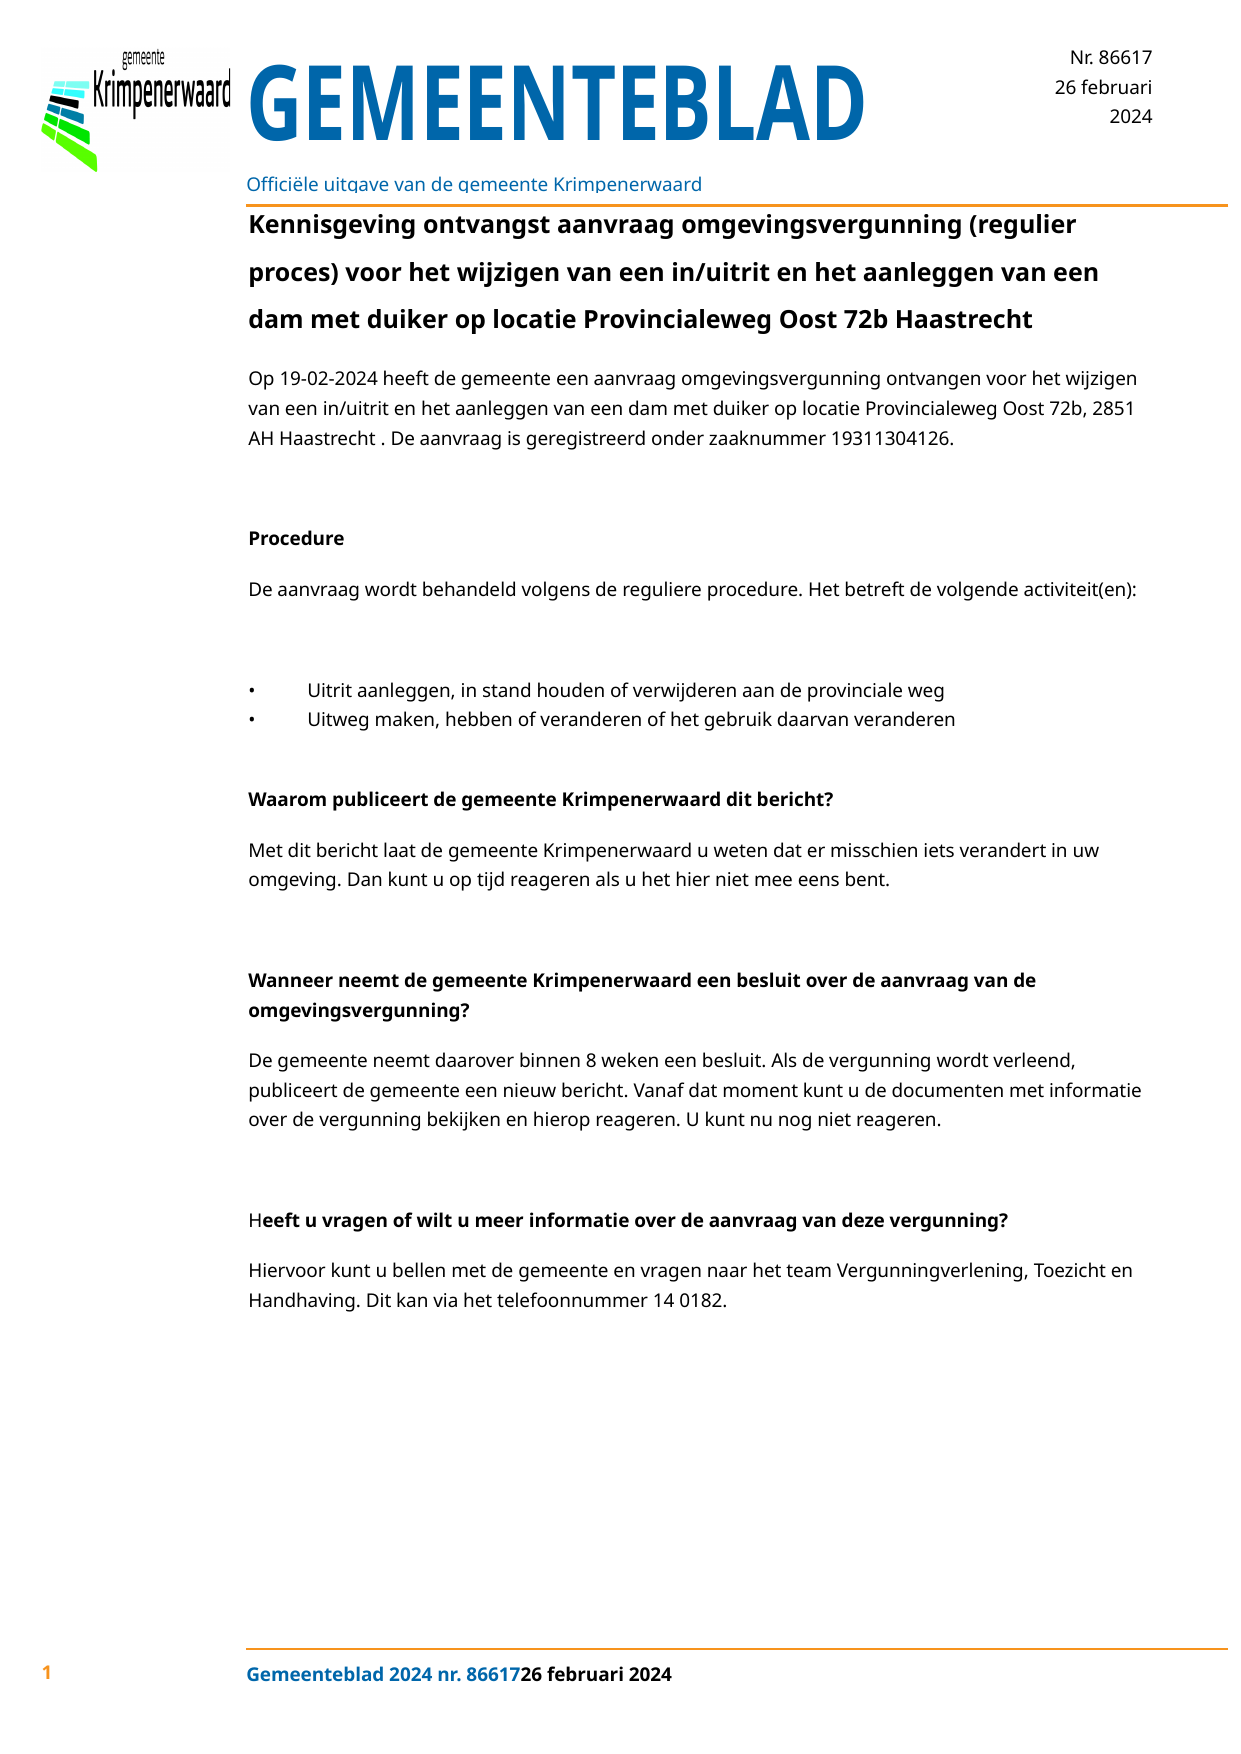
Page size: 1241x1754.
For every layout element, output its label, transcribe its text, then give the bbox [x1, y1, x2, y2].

text Kennisgeving ontvangst aanvraag omgevingsvergunning (regulier proces) voor het wijzigen van een in/uitrit en het aanleggen van een dam met duiker op locatie Provincialeweg Oost 72b Haastrecht [248, 207, 1152, 336]
text De gemeente neemt daarover binnen 8 weken een besluit. Als de vergunning wordt verleend, publiceert de gemeente een nieuw bericht. Vanaf dat moment kunt u de documenten met informatie over de vergunning bekijken en hierop reageren. U kunt nu nog niet reageren. [248, 1047, 1152, 1132]
text Heeft u vragen of wilt u meer informatie over de aanvraag van deze vergunning? [248, 1207, 1152, 1233]
text Met dit bericht laat de gemeente Krimpenerwaard u weten dat er misschien iets verandert in uw omgeving. Dan kunt u op tijd reageren als u het hier niet mee eens bent. [248, 837, 1152, 892]
text De aanvraag wordt behandeld volgens de reguliere procedure. Het betreft de volgende activiteit(en): [248, 576, 1152, 602]
text Wanneer neemt de gemeente Krimpenerwaard een besluit over de aanvraag van de omgevingsvergunning? [248, 967, 1152, 1022]
text Op 19-02-2024 heeft de gemeente een aanvraag omgevingsvergunning ontvangen voor het wijzigen van een in/uitrit en het aanleggen van een dam met duiker op locatie Provincialeweg Oost 72b, 2851 AH Haastrecht . De aanvraag is geregistreerd onder zaaknummer 19311304126. [248, 366, 1152, 450]
text Procedure [248, 526, 1152, 551]
text Waarom publiceert de gemeente Krimpenerwaard dit bericht? [248, 786, 1152, 812]
list Uitweg maken, hebben of veranderen of het gebruik daarvan veranderen [248, 706, 1152, 732]
text Hiervoor kunt u bellen met de gemeente en vragen naar het team Vergunningverlening, Toezicht en Handhaving. Dit kan via het telefoonnummer 14 0182. [248, 1258, 1152, 1313]
list Uitrit aanleggen, in stand houden of verwijderen aan de provinciale weg [248, 677, 1152, 702]
picture [41, 47, 231, 172]
